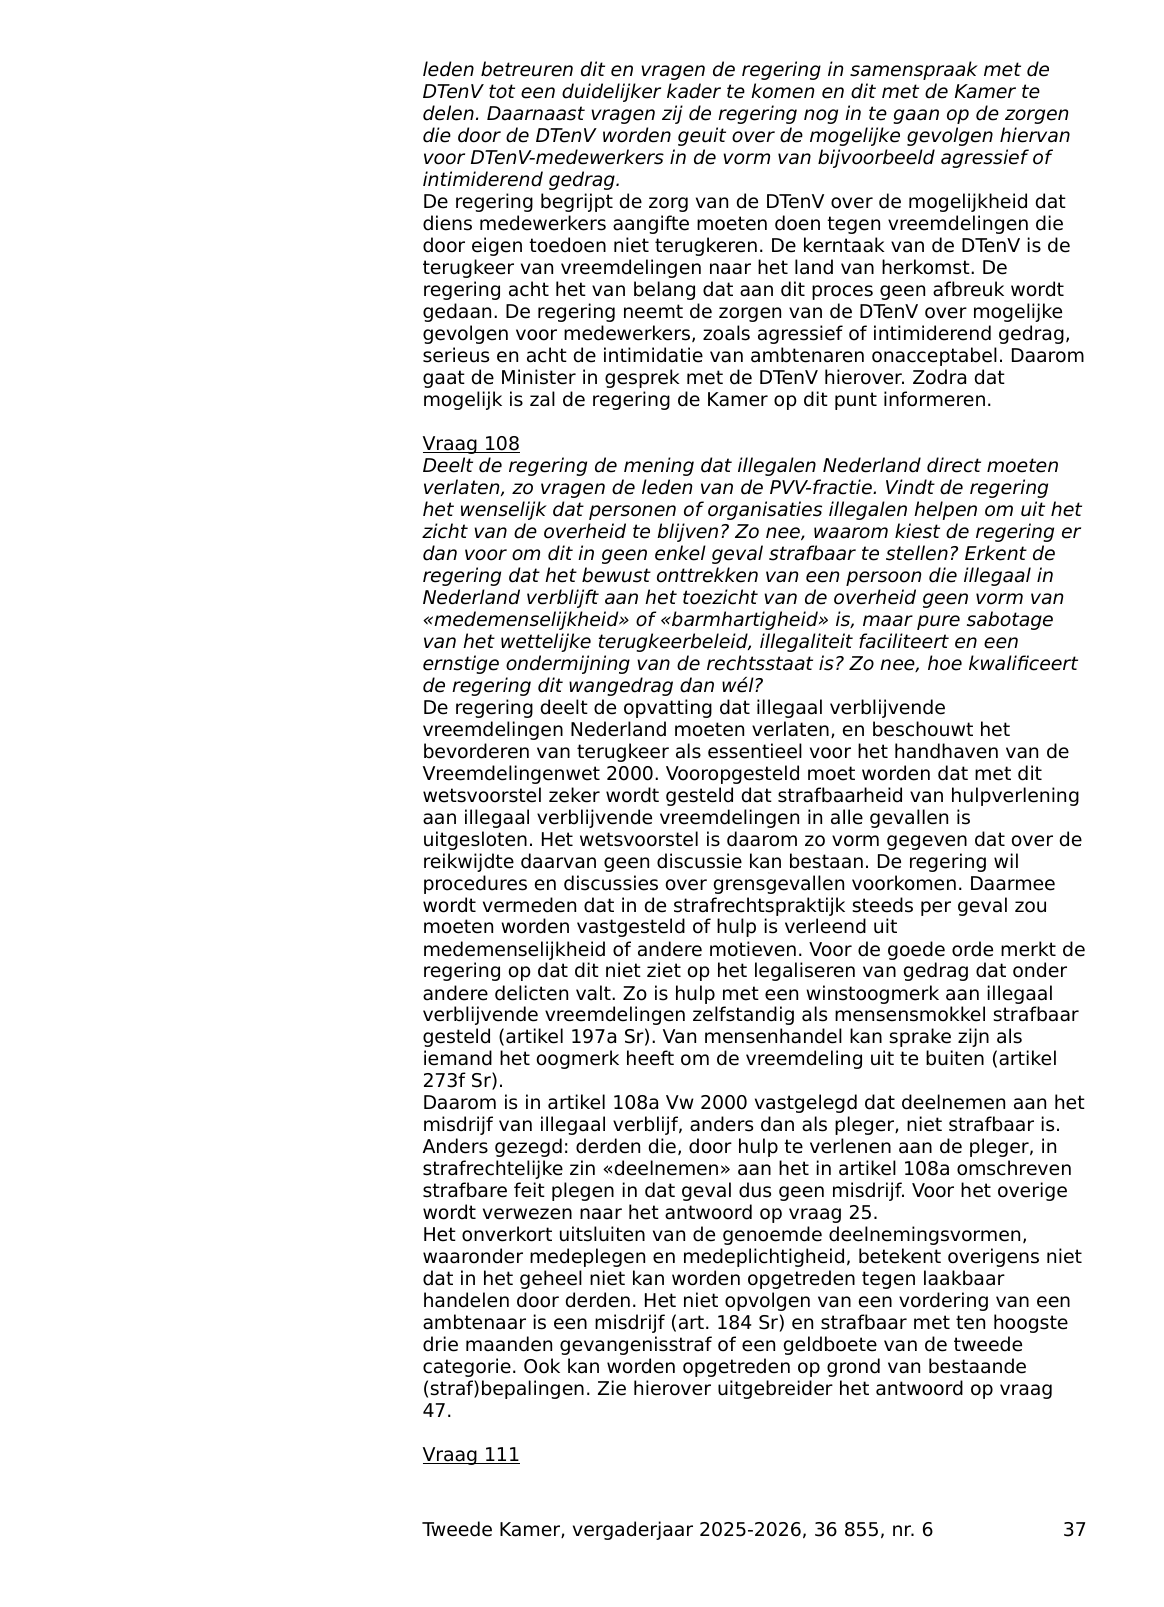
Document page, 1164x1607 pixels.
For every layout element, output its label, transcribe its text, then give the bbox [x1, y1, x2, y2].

text Daarom is in artikel 108a Vw 2000 vastgelegd dat deelnemen aan het misdrijf van illegaal verblijf, anders dan als pleger, niet strafbaar is. Anders gezegd: derden die, door hulp te verlenen aan de pleger, in strafrechtelijke zin «deelnemen» aan het in artikel 108a omschreven strafbare feit plegen in dat geval dus geen misdrijf. Voor het overige wordt verwezen naar het antwoord op vraag 25. [422, 1092, 1087, 1224]
text Deelt de regering de mening dat illegalen Nederland direct moeten verlaten, zo vragen de leden van de PVV-fractie. Vindt de regering het wenselijk dat personen of organisaties illegalen helpen om uit het zicht van de overheid te blijven? Zo nee, waarom kiest de regering er dan voor om dit in geen enkel geval strafbaar te stellen? Erkent de regering dat het bewust onttrekken van een persoon die illegaal in Nederland verblijft aan het toezicht van de overheid geen vorm van «medemenselijkheid» of «barmhartigheid» is, maar pure sabotage van het wettelijke terugkeerbeleid, illegaliteit faciliteert en een ernstige ondermijning van de rechtsstaat is? Zo nee, hoe kwalificeert de regering dit wangedrag dan wél? [422, 455, 1087, 697]
text Het onverkort uitsluiten van de genoemde deelnemingsvormen, waaronder medeplegen en medeplichtigheid, betekent overigens niet dat in het geheel niet kan worden opgetreden tegen laakbaar handelen door derden. Het niet opvolgen van een vordering van een ambtenaar is een misdrijf (art. 184 Sr) en strafbaar met ten hoogste drie maanden gevangenisstraf of een geldboete van de tweede categorie. Ook kan worden opgetreden op grond van bestaande (straf)bepalingen. Zie hierover uitgebreider het antwoord op vraag 47. [422, 1224, 1087, 1422]
text leden betreuren dit en vragen de regering in samenspraak met de DTenV tot een duidelijker kader te komen en dit met de Kamer te delen. Daarnaast vragen zij de regering nog in te gaan op de zorgen die door de DTenV worden geuit over de mogelijke gevolgen hiervan voor DTenV-medewerkers in de vorm van bijvoorbeeld agressief of intimiderend gedrag. [422, 59, 1087, 191]
text Vraag 108 [422, 433, 1087, 455]
text Vraag 111 [422, 1444, 1087, 1466]
text De regering begrijpt de zorg van de DTenV over de mogelijkheid dat diens medewerkers aangifte moeten doen tegen vreemdelingen die door eigen toedoen niet terugkeren. De kerntaak van de DTenV is de terugkeer van vreemdelingen naar het land van herkomst. De regering acht het van belang dat aan dit proces geen afbreuk wordt gedaan. De regering neemt de zorgen van de DTenV over mogelijke gevolgen voor medewerkers, zoals agressief of intimiderend gedrag, serieus en acht de intimidatie van ambtenaren onacceptabel. Daarom gaat de Minister in gesprek met de DTenV hierover. Zodra dat mogelijk is zal de regering de Kamer op dit punt informeren. [422, 191, 1087, 411]
text De regering deelt de opvatting dat illegaal verblijvende vreemdelingen Nederland moeten verlaten, en beschouwt het bevorderen van terugkeer als essentieel voor het handhaven van de Vreemdelingenwet 2000. Vooropgesteld moet worden dat met dit wetsvoorstel zeker wordt gesteld dat strafbaarheid van hulpverlening aan illegaal verblijvende vreemdelingen in alle gevallen is uitgesloten. Het wetsvoorstel is daarom zo vorm gegeven dat over de reikwijdte daarvan geen discussie kan bestaan. De regering wil procedures en discussies over grensgevallen voorkomen. Daarmee wordt vermeden dat in de strafrechtspraktijk steeds per geval zou moeten worden vastgesteld of hulp is verleend uit medemenselijkheid of andere motieven. Voor de goede orde merkt de regering op dat dit niet ziet op het legaliseren van gedrag dat onder andere delicten valt. Zo is hulp met een winstoogmerk aan illegaal verblijvende vreemdelingen zelfstandig als mensensmokkel strafbaar gesteld (artikel 197a Sr). Van mensenhandel kan sprake zijn als iemand het oogmerk heeft om de vreemdeling uit te buiten (artikel 273f Sr). [422, 697, 1087, 1092]
